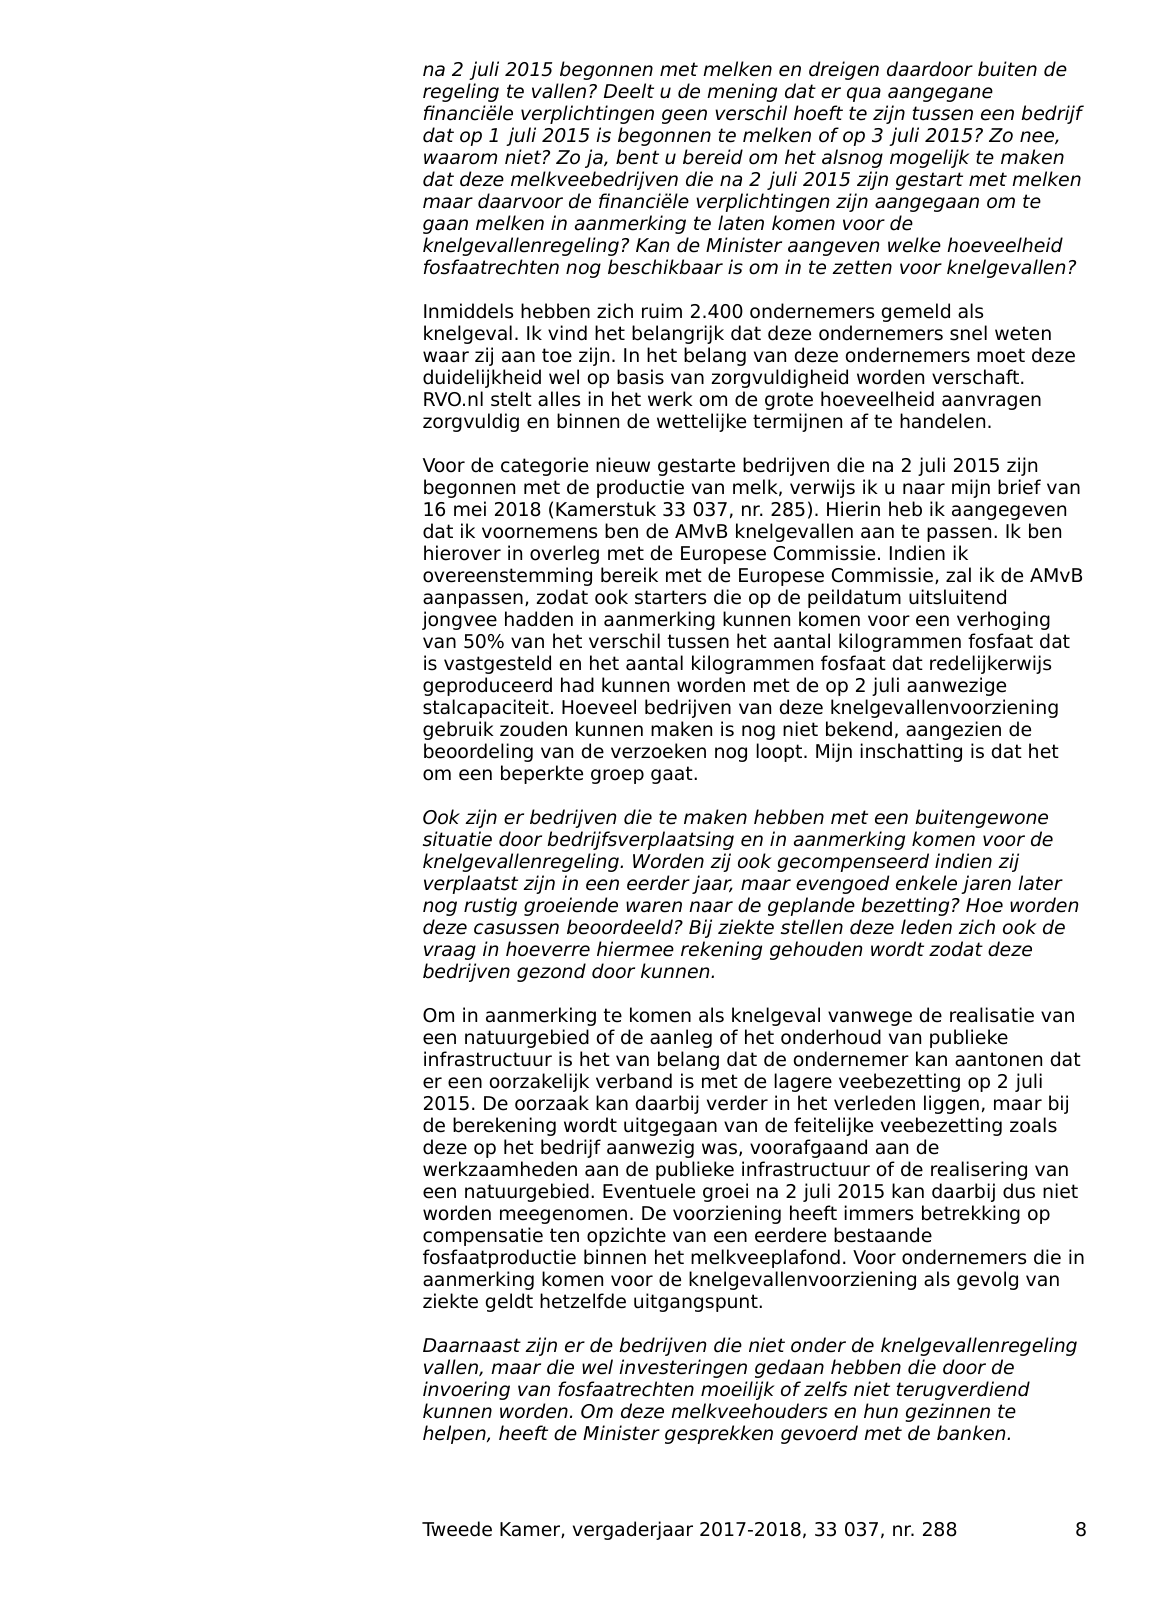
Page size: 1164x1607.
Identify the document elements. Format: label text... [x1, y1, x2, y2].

text Om in aanmerking te komen als knelgeval vanwege de realisatie van een natuurgebied of de aanleg of het onderhoud van publieke infrastructuur is het van belang dat de ondernemer kan aantonen dat er een oorzakelijk verband is met de lagere veebezetting op 2 juli 2015. De oorzaak kan daarbij verder in het verleden liggen, maar bij de berekening wordt uitgegaan van de feitelijke veebezetting zoals deze op het bedrijf aanwezig was, voorafgaand aan de werkzaamheden aan de publieke infrastructuur of de realisering van een natuurgebied. Eventuele groei na 2 juli 2015 kan daarbij dus niet worden meegenomen. De voorziening heeft immers betrekking op compensatie ten opzichte van een eerdere bestaande fosfaatproductie binnen het melkveeplafond. Voor ondernemers die in aanmerking komen voor de knelgevallenvoorziening als gevolg van ziekte geldt hetzelfde uitgangspunt. [422, 1005, 1087, 1313]
text Daarnaast zijn er de bedrijven die niet onder de knelgevallenregeling vallen, maar die wel investeringen gedaan hebben die door de invoering van fosfaatrechten moeilijk of zelfs niet terugverdiend kunnen worden. Om deze melkveehouders en hun gezinnen te helpen, heeft de Minister gesprekken gevoerd met de banken. [422, 1335, 1087, 1445]
text na 2 juli 2015 begonnen met melken en dreigen daardoor buiten de regeling te vallen? Deelt u de mening dat er qua aangegane financiële verplichtingen geen verschil hoeft te zijn tussen een bedrijf dat op 1 juli 2015 is begonnen te melken of op 3 juli 2015? Zo nee, waarom niet? Zo ja, bent u bereid om het alsnog mogelijk te maken dat deze melkveebedrijven die na 2 juli 2015 zijn gestart met melken maar daarvoor de financiële verplichtingen zijn aangegaan om te gaan melken in aanmerking te laten komen voor de knelgevallenregeling? Kan de Minister aangeven welke hoeveelheid fosfaatrechten nog beschikbaar is om in te zetten voor knelgevallen? [422, 59, 1087, 279]
text Voor de categorie nieuw gestarte bedrijven die na 2 juli 2015 zijn begonnen met de productie van melk, verwijs ik u naar mijn brief van 16 mei 2018 (Kamerstuk 33 037, nr. 285). Hierin heb ik aangegeven dat ik voornemens ben de AMvB knelgevallen aan te passen. Ik ben hierover in overleg met de Europese Commissie. Indien ik overeenstemming bereik met de Europese Commissie, zal ik de AMvB aanpassen, zodat ook starters die op de peildatum uitsluitend jongvee hadden in aanmerking kunnen komen voor een verhoging van 50% van het verschil tussen het aantal kilogrammen fosfaat dat is vastgesteld en het aantal kilogrammen fosfaat dat redelijkerwijs geproduceerd had kunnen worden met de op 2 juli aanwezige stalcapaciteit. Hoeveel bedrijven van deze knelgevallenvoorziening gebruik zouden kunnen maken is nog niet bekend, aangezien de beoordeling van de verzoeken nog loopt. Mijn inschatting is dat het om een beperkte groep gaat. [422, 455, 1087, 785]
text Ook zijn er bedrijven die te maken hebben met een buitengewone situatie door bedrijfsverplaatsing en in aanmerking komen voor de knelgevallenregeling. Worden zij ook gecompenseerd indien zij verplaatst zijn in een eerder jaar, maar evengoed enkele jaren later nog rustig groeiende waren naar de geplande bezetting? Hoe worden deze casussen beoordeeld? Bij ziekte stellen deze leden zich ook de vraag in hoeverre hiermee rekening gehouden wordt zodat deze bedrijven gezond door kunnen. [422, 807, 1087, 983]
text Inmiddels hebben zich ruim 2.400 ondernemers gemeld als knelgeval. Ik vind het belangrijk dat deze ondernemers snel weten waar zij aan toe zijn. In het belang van deze ondernemers moet deze duidelijkheid wel op basis van zorgvuldigheid worden verschaft. RVO.nl stelt alles in het werk om de grote hoeveelheid aanvragen zorgvuldig en binnen de wettelijke termijnen af te handelen. [422, 301, 1087, 433]
